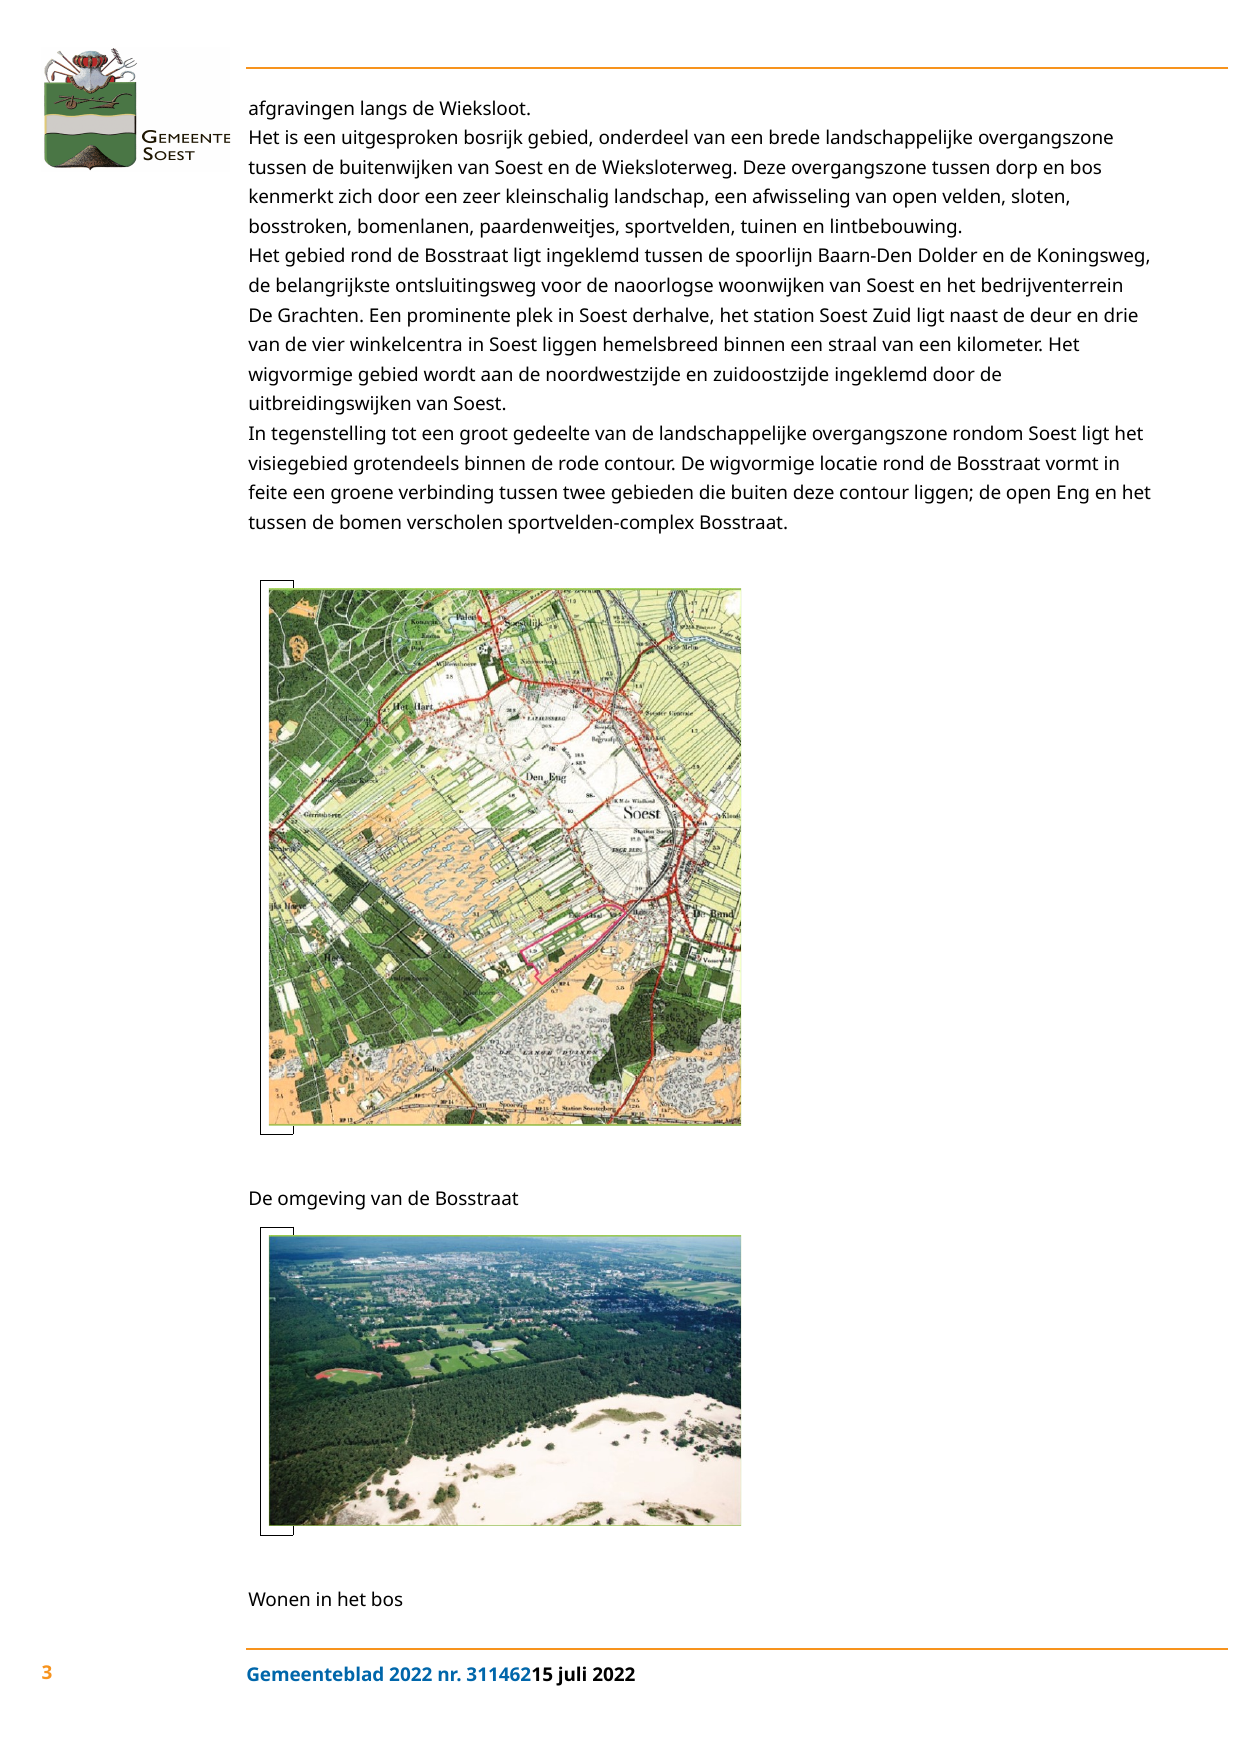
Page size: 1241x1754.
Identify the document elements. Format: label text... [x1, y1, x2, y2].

text In tegenstelling tot een groot gedeelte van de landschappelijke overgangszone rondom Soest ligt het visiegebied grotendeels binnen de rode contour. De wigvormige locatie rond de Bosstraat vormt in feite een groene verbinding tussen twee gebieden die buiten deze contour liggen; de open Eng en het tussen de bomen verscholen sportvelden-complex Bosstraat. [248, 420, 1152, 535]
text Wonen in het bos [248, 1586, 1152, 1612]
picture [41, 47, 231, 172]
picture [268, 1235, 742, 1526]
text De omgeving van de Bosstraat [248, 1185, 1152, 1211]
text Het is een uitgesproken bosrijk gebied, onderdeel van een brede landschappelijke overgangszone tussen de buitenwijken van Soest en de Wieksloterweg. Deze overgangszone tussen dorp en bos kenmerkt zich door een zeer kleinschalig landschap, een afwisseling van open velden, sloten, bosstroken, bomenlanen, paardenweitjes, sportvelden, tuinen en lintbebouwing. [248, 124, 1152, 239]
text Het gebied rond de Bosstraat ligt ingeklemd tussen de spoorlijn Baarn-Den Dolder en de Koningsweg, de belangrijkste ontsluitingsweg voor de naoorlogse woonwijken van Soest en het bedrijventerrein De Grachten. Een prominente plek in Soest derhalve, het station Soest Zuid ligt naast de deur en drie van de vier winkelcentra in Soest liggen hemelsbreed binnen een straal van een kilometer. Het wigvormige gebied wordt aan de noordwestzijde en zuidoostzijde ingeklemd door de uitbreidingswijken van Soest. [248, 243, 1152, 416]
text afgravingen langs de Wieksloot. [248, 95, 1152, 121]
picture [268, 588, 742, 1126]
